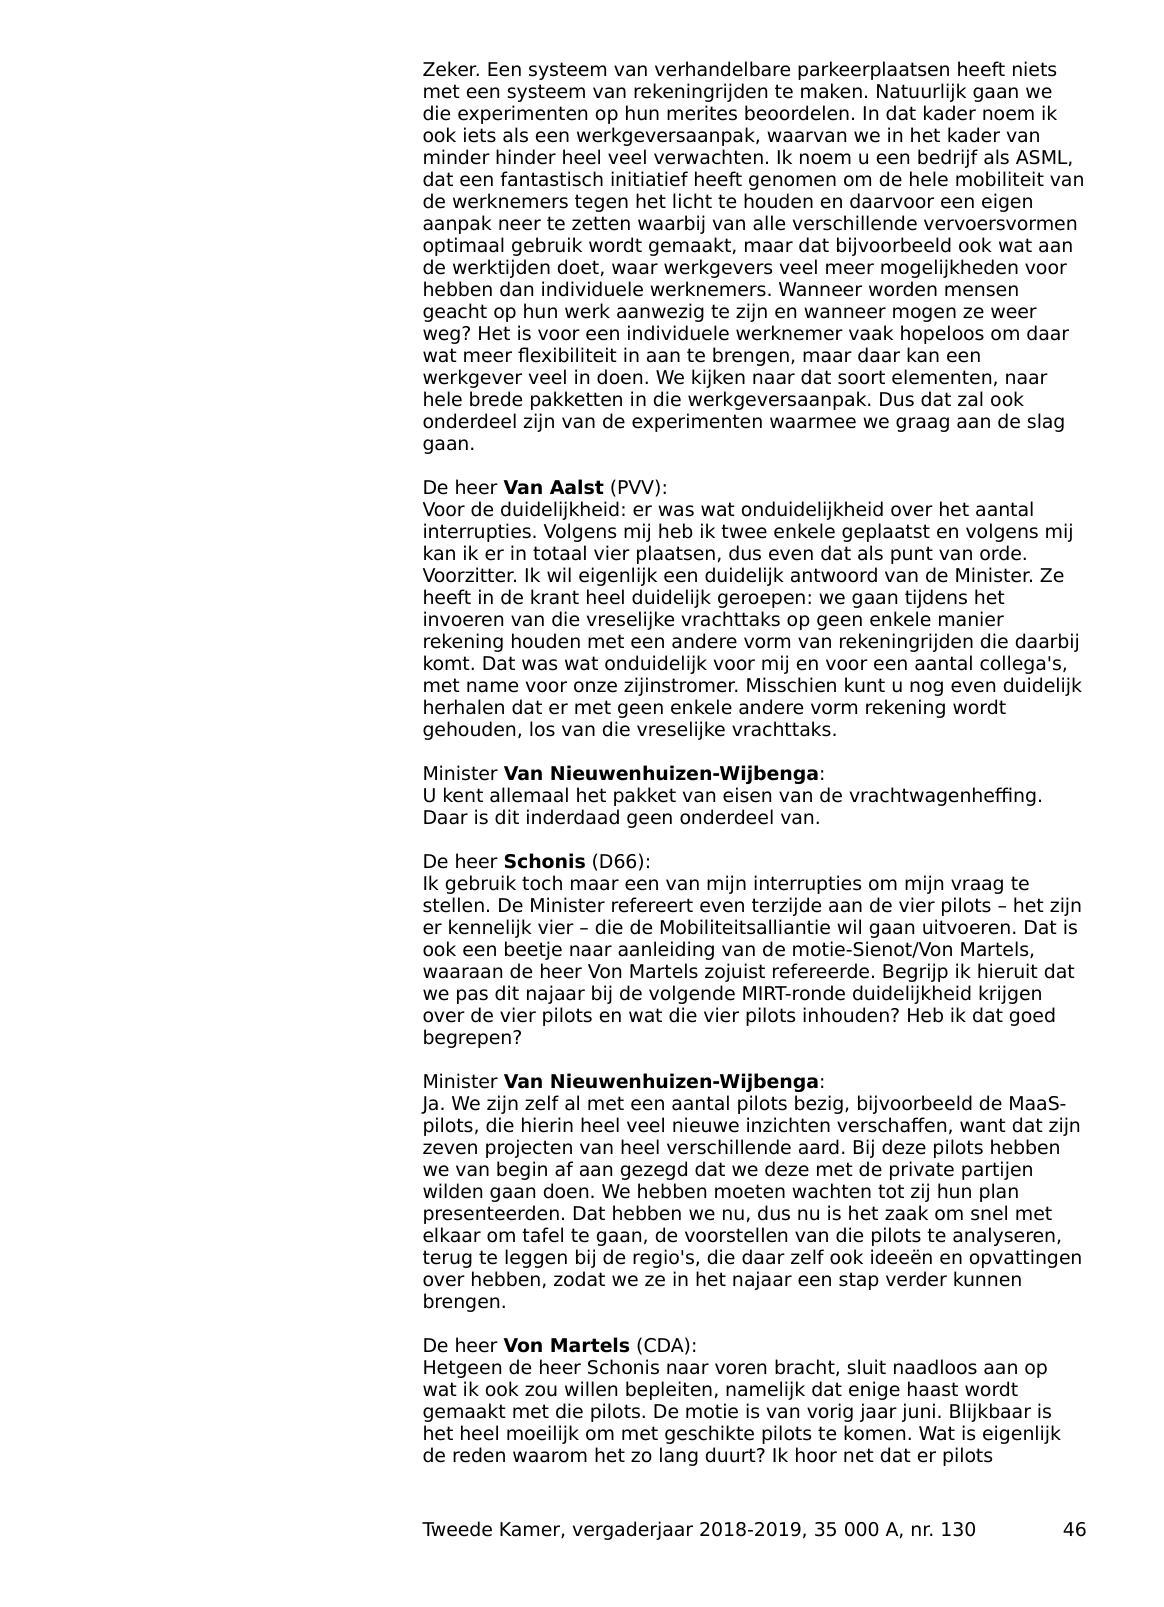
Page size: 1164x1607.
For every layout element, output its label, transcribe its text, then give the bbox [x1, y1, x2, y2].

text Hetgeen de heer Schonis naar voren bracht, sluit naadloos aan op wat ik ook zou willen bepleiten, namelijk dat enige haast wordt gemaakt met die pilots. De motie is van vorig jaar juni. Blijkbaar is het heel moeilijk om met geschikte pilots te komen. Wat is eigenlijk de reden waarom het zo lang duurt? Ik hoor net dat er pilots [422, 1357, 1087, 1467]
text Ik gebruik toch maar een van mijn interrupties om mijn vraag te stellen. De Minister refereert even terzijde aan de vier pilots – het zijn er kennelijk vier – die de Mobiliteitsalliantie wil gaan uitvoeren. Dat is ook een beetje naar aanleiding van de motie-Sienot/Von Martels, waaraan de heer Von Martels zojuist refereerde. Begrijp ik hieruit dat we pas dit najaar bij de volgende MIRT-ronde duidelijkheid krijgen over de vier pilots en wat die vier pilots inhouden? Heb ik dat goed begrepen? [422, 873, 1087, 1049]
text Minister Van Nieuwenhuizen-Wijbenga: [422, 763, 1087, 785]
text Voor de duidelijkheid: er was wat onduidelijkheid over het aantal interrupties. Volgens mij heb ik twee enkele geplaatst en volgens mij kan ik er in totaal vier plaatsen, dus even dat als punt van orde. [422, 499, 1087, 565]
text Ja. We zijn zelf al met een aantal pilots bezig, bijvoorbeeld de MaaS-pilots, die hierin heel veel nieuwe inzichten verschaffen, want dat zijn zeven projecten van heel verschillende aard. Bij deze pilots hebben we van begin af aan gezegd dat we deze met de private partijen wilden gaan doen. We hebben moeten wachten tot zij hun plan presenteerden. Dat hebben we nu, dus nu is het zaak om snel met elkaar om tafel te gaan, de voorstellen van die pilots te analyseren, terug te leggen bij de regio's, die daar zelf ook ideeën en opvattingen over hebben, zodat we ze in het najaar een stap verder kunnen brengen. [422, 1093, 1087, 1313]
text De heer Van Aalst (PVV): [422, 477, 1087, 499]
text Voorzitter. Ik wil eigenlijk een duidelijk antwoord van de Minister. Ze heeft in de krant heel duidelijk geroepen: we gaan tijdens het invoeren van die vreselijke vrachttaks op geen enkele manier rekening houden met een andere vorm van rekeningrijden die daarbij komt. Dat was wat onduidelijk voor mij en voor een aantal collega's, met name voor onze zijinstromer. Misschien kunt u nog even duidelijk herhalen dat er met geen enkele andere vorm rekening wordt gehouden, los van die vreselijke vrachttaks. [422, 565, 1087, 741]
text Zeker. Een systeem van verhandelbare parkeerplaatsen heeft niets met een systeem van rekeningrijden te maken. Natuurlijk gaan we die experimenten op hun merites beoordelen. In dat kader noem ik ook iets als een werkgeversaanpak, waarvan we in het kader van minder hinder heel veel verwachten. Ik noem u een bedrijf als ASML, dat een fantastisch initiatief heeft genomen om de hele mobiliteit van de werknemers tegen het licht te houden en daarvoor een eigen aanpak neer te zetten waarbij van alle verschillende vervoersvormen optimaal gebruik wordt gemaakt, maar dat bijvoorbeeld ook wat aan de werktijden doet, waar werkgevers veel meer mogelijkheden voor hebben dan individuele werknemers. Wanneer worden mensen geacht op hun werk aanwezig te zijn en wanneer mogen ze weer weg? Het is voor een individuele werknemer vaak hopeloos om daar wat meer flexibiliteit in aan te brengen, maar daar kan een werkgever veel in doen. We kijken naar dat soort elementen, naar hele brede pakketten in die werkgeversaanpak. Dus dat zal ook onderdeel zijn van de experimenten waarmee we graag aan de slag gaan. [422, 59, 1087, 455]
text De heer Von Martels (CDA): [422, 1335, 1087, 1357]
text U kent allemaal het pakket van eisen van de vrachtwagenheffing. Daar is dit inderdaad geen onderdeel van. [422, 785, 1087, 829]
text Minister Van Nieuwenhuizen-Wijbenga: [422, 1071, 1087, 1093]
text De heer Schonis (D66): [422, 851, 1087, 873]
